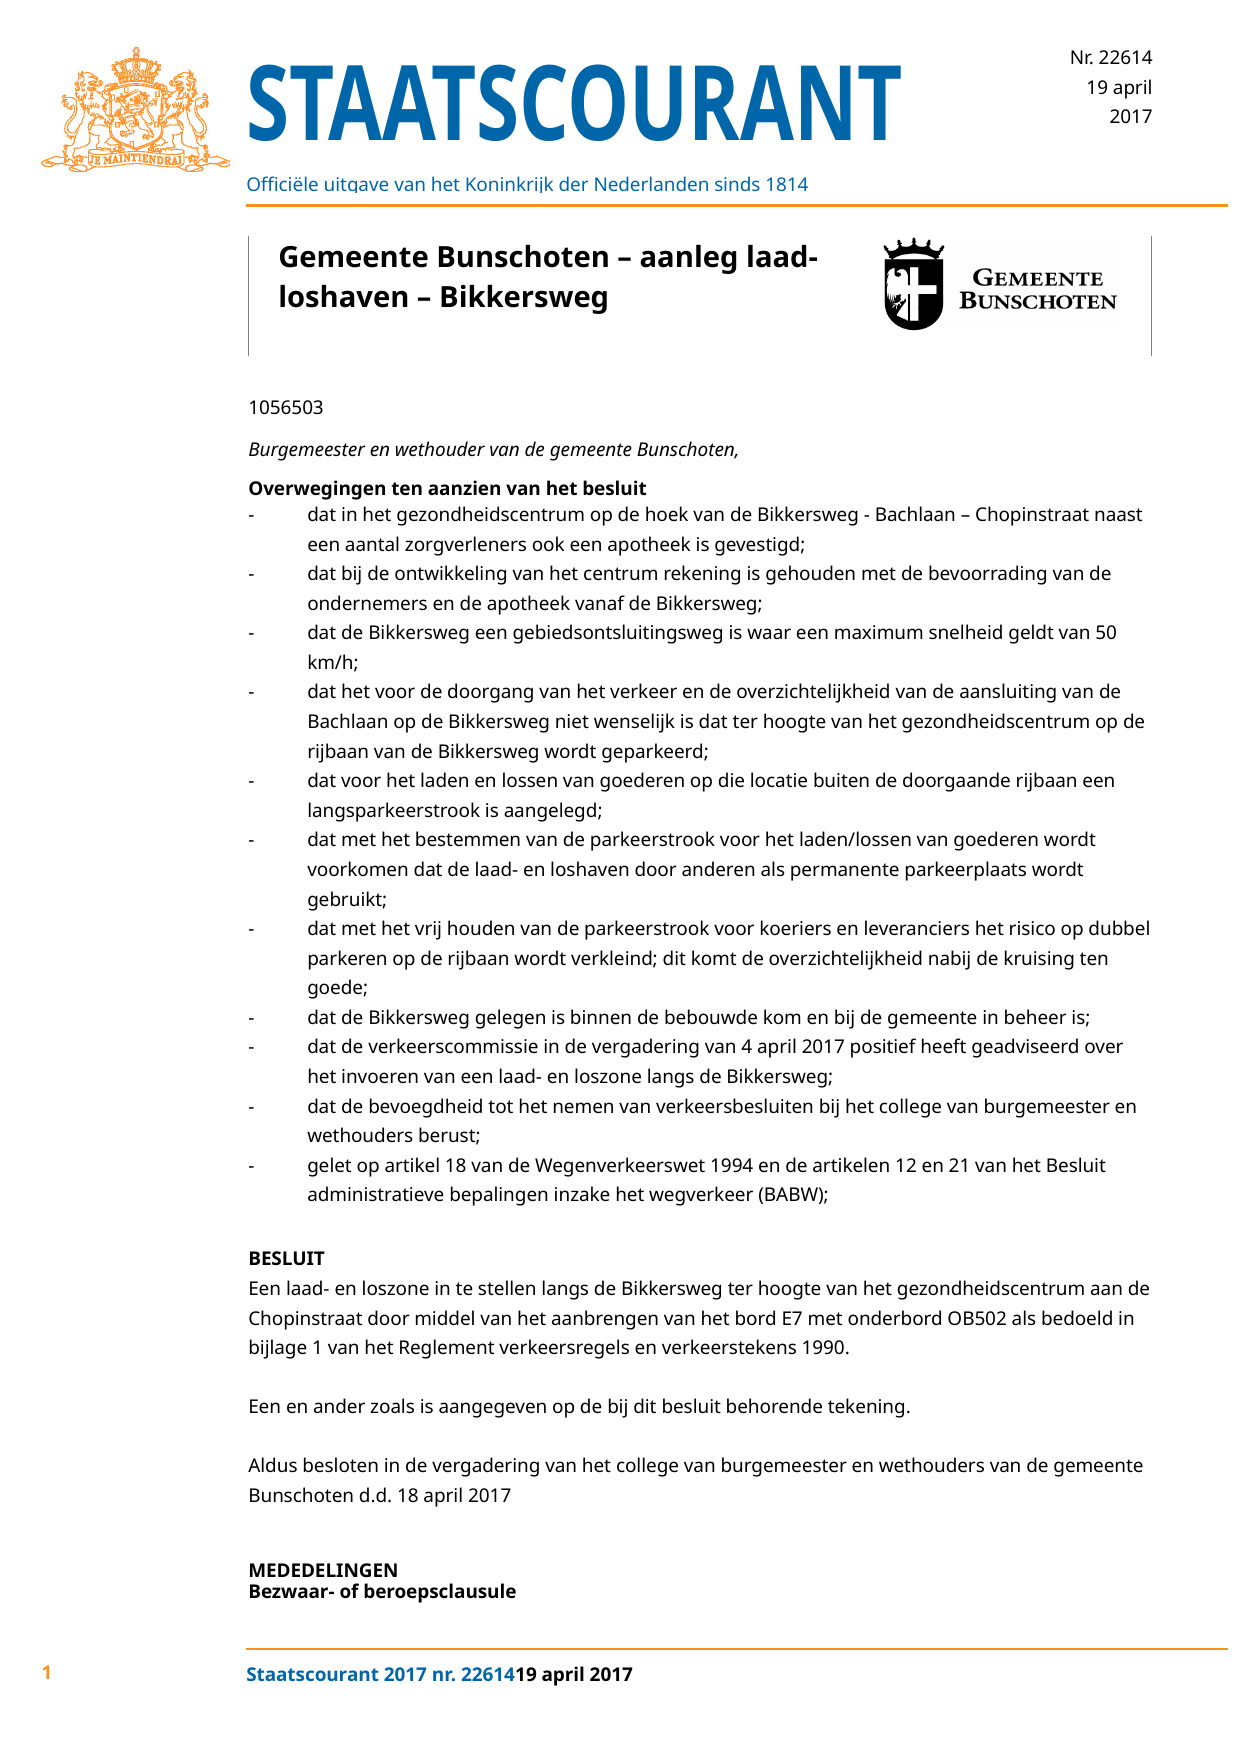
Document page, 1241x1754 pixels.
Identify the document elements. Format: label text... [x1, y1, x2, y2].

list gelet op artikel 18 van de Wegenverkeerswet 1994 en de artikelen 12 en 21 van het Besluit [248, 1152, 1152, 1178]
picture [41, 47, 231, 172]
list dat de verkeerscommissie in de vergadering van 4 april 2017 positief heeft geadviseerd over het invoeren van een laad- en loszone langs de Bikkersweg; [248, 1034, 1152, 1089]
text Een en ander zoals is aangegeven op de bij dit besluit behorende tekening. [248, 1393, 1152, 1419]
text Overwegingen ten aanzien van het besluit [248, 475, 1152, 501]
list dat voor het laden en lossen van goederen op die locatie buiten de doorgaande rijbaan een langsparkeerstrook is aangelegd; [248, 767, 1152, 823]
text Burgemeester en wethouder van de gemeente Bunschoten, [248, 436, 1152, 462]
list dat in het gezondheidscentrum op de hoek van de Bikkersweg - Bachlaan – Chopinstraat naast een aantal zorgverleners ook een apotheek is gevestigd; [248, 501, 1152, 556]
text 1056503 [248, 394, 1152, 420]
text Bezwaar- of beroepsclausule [248, 1583, 1152, 1602]
list administratieve bepalingen inzake het wegverkeer (BABW); [248, 1182, 1152, 1207]
table_header [850, 236, 1151, 356]
list dat de Bikkersweg een gebiedsontsluitingsweg is waar een maximum snelheid geldt van 50 km/h; [248, 619, 1152, 675]
list dat met het bestemmen van de parkeerstrook voor het laden/lossen van goederen wordt voorkomen dat de laad- en loshaven door anderen als permanente parkeerplaats wordt gebruikt; [248, 827, 1152, 911]
list dat bij de ontwikkeling van het centrum rekening is gehouden met de bevoorrading van de ondernemers en de apotheek vanaf de Bikkersweg; [248, 560, 1152, 616]
text Aldus besloten in de vergadering van het college van burgemeester en wethouders van de gemeente Bunschoten d.d. 18 april 2017 [248, 1453, 1152, 1508]
text MEDEDELINGEN [248, 1557, 1152, 1583]
list dat de bevoegdheid tot het nemen van verkeersbesluiten bij het college van burgemeester en wethouders berust; [248, 1093, 1152, 1148]
text BESLUIT [248, 1246, 1152, 1271]
text Een laad- en loszone in te stellen langs de Bikkersweg ter hoogte van het gezondheidscentrum aan de Chopinstraat door middel van het aanbrengen van het bord E7 met onderbord OB502 als bedoeld in bijlage 1 van het Reglement verkeersregels en verkeerstekens 1990. [248, 1275, 1152, 1360]
table_header Gemeente Bunschoten – aanleg laad- loshaven – Bikkersweg [249, 236, 850, 356]
picture [882, 236, 1119, 331]
list dat de Bikkersweg gelegen is binnen de bebouwde kom en bij de gemeente in beheer is; [248, 1004, 1152, 1030]
list dat het voor de doorgang van het verkeer en de overzichtelijkheid van de aansluiting van de Bachlaan op de Bikkersweg niet wenselijk is dat ter hoogte van het gezondheidscentrum op de rijbaan van de Bikkersweg wordt geparkeerd; [248, 679, 1152, 763]
list dat met het vrij houden van de parkeerstrook voor koeriers en leveranciers het risico op dubbel parkeren op de rijbaan wordt verkleind; dit komt de overzichtelijkheid nabij de kruising ten goede; [248, 915, 1152, 1000]
